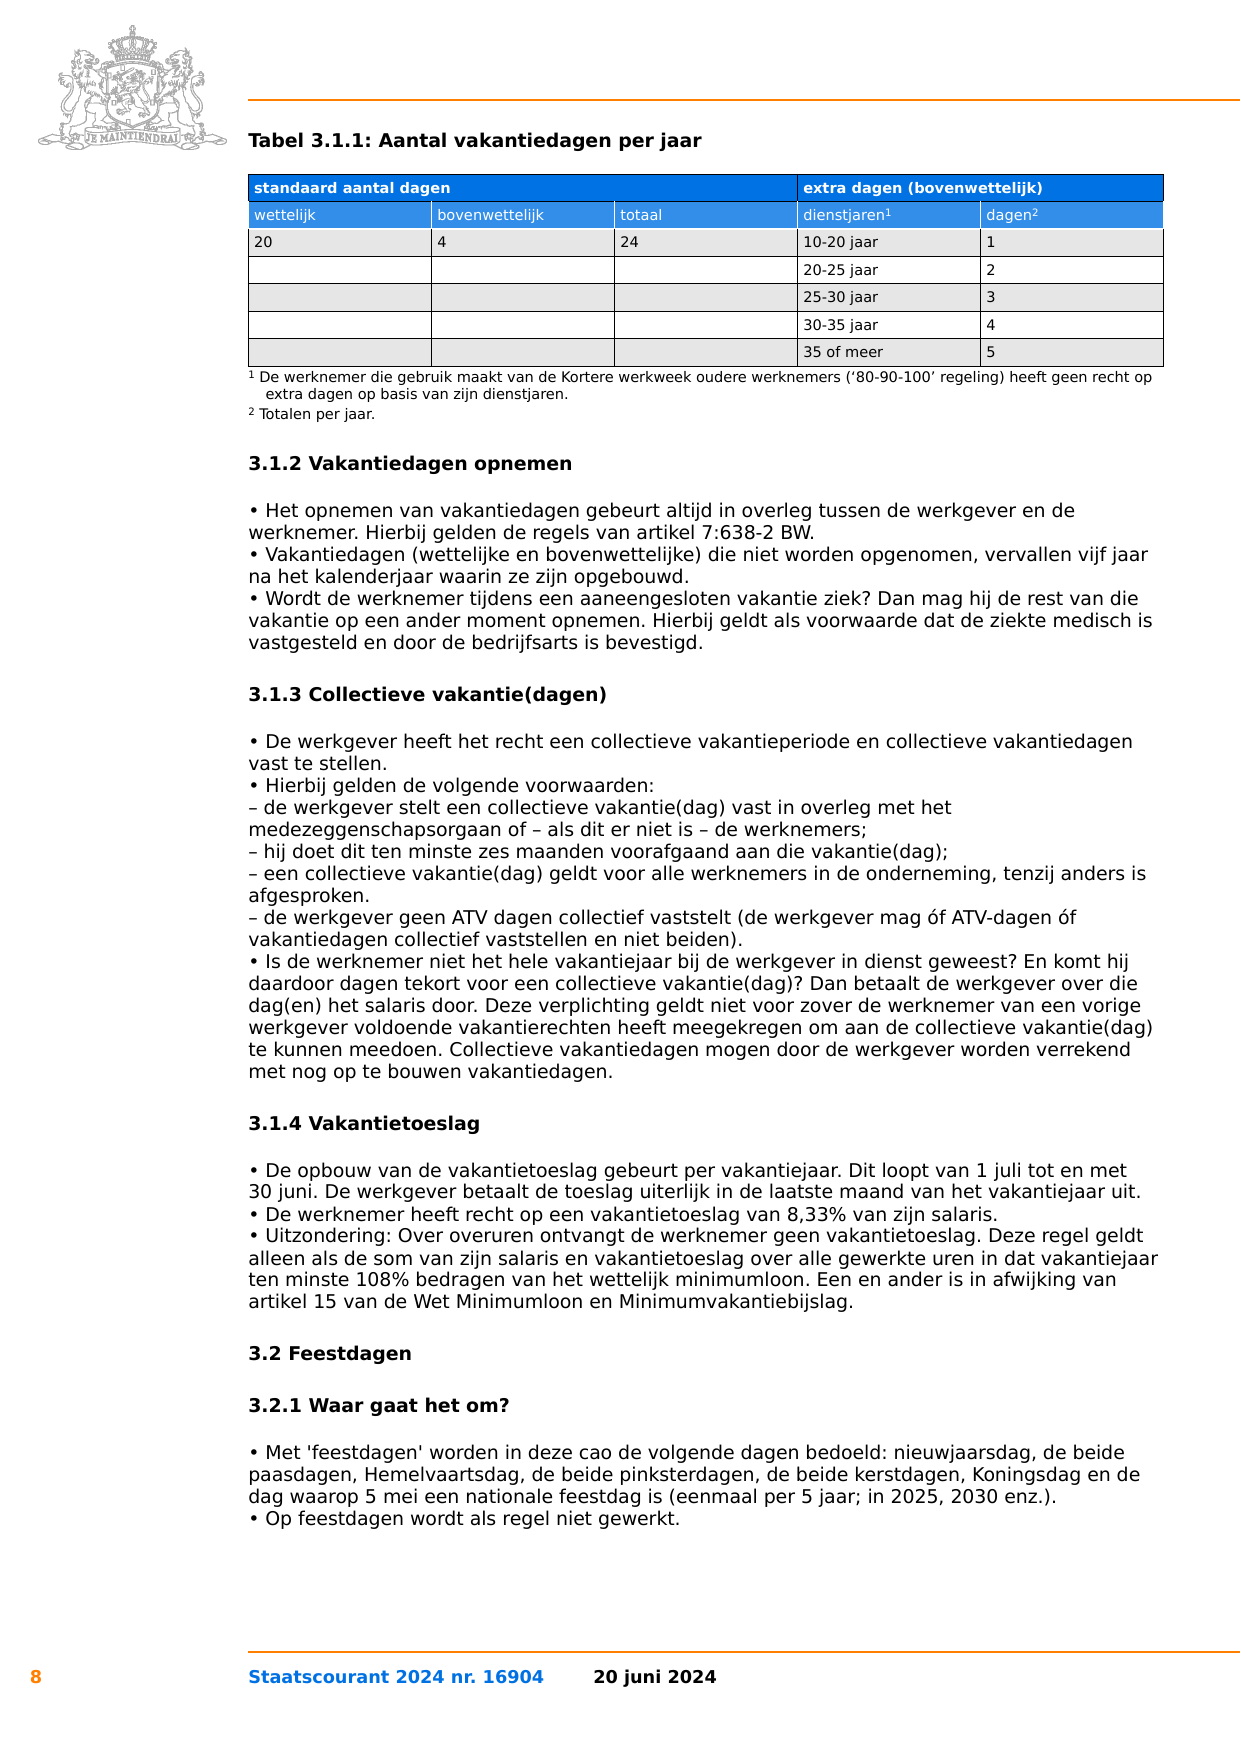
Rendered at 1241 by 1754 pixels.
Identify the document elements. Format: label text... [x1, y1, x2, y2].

table_cell dienstjaren1 [798, 202, 980, 228]
table_cell [615, 339, 797, 366]
table_cell 30-35 jaar [798, 312, 980, 338]
table_cell 24 [615, 230, 797, 256]
text • Op feestdagen wordt als regel niet gewerkt. [248, 1508, 1163, 1530]
text • Hierbij gelden de volgende voorwaarden: [248, 775, 1163, 797]
text – een collectieve vakantie(dag) geldt voor alle werknemers in de onderneming, tenzij anders is afgesproken. [248, 863, 1163, 907]
table_cell wettelijk [249, 202, 431, 228]
text • Wordt de werknemer tijdens een aaneengesloten vakantie ziek? Dan mag hij de rest van die vakantie op een ander moment opnemen. Hierbij geldt als voorwaarde dat de ziekte medisch is vastgesteld en door de bedrijfsarts is bevestigd. [248, 588, 1163, 654]
text • De werkgever heeft het recht een collectieve vakantieperiode en collectieve vakantiedagen vast te stellen. [248, 731, 1163, 775]
text • Is de werknemer niet het hele vakantiejaar bij de werkgever in dienst geweest? En komt hij daardoor dagen tekort voor een collectieve vakantie(dag)? Dan betaalt de werkgever over die dag(en) het salaris door. Deze verplichting geldt niet voor zover de werknemer van een vorige werkgever voldoende vakantierechten heeft meegekregen om aan de collectieve vakantie(dag) te kunnen meedoen. Collectieve vakantiedagen mogen door de werkgever worden verrekend met nog op te bouwen vakantiedagen. [248, 951, 1163, 1082]
table_cell bovenwettelijk [432, 202, 614, 228]
table_cell [615, 284, 797, 311]
text • Uitzondering: Over overuren ontvangt de werknemer geen vakantietoeslag. Deze regel geldt alleen als de som van zijn salaris en vakantietoeslag over alle gewerkte uren in dat vakantiejaar ten minste 108% bedragen van het wettelijk minimumloon. Een en ander is in afwijking van artikel 15 van de Wet Minimumloon en Minimumvakantiebijslag. [248, 1225, 1163, 1313]
table_cell 1 De werknemer die gebruik maakt van de Kortere werkweek oudere werknemers (‘80-90-100’ regeling) heeft geen recht op extra dagen op basis van zijn dienstjaren. 2 Totalen per jaar. [248, 367, 1163, 423]
table_cell [615, 312, 797, 338]
table_cell 5 [981, 339, 1163, 366]
text • De opbouw van de vakantietoeslag gebeurt per vakantiejaar. Dit loopt van 1 juli tot en met 30 juni. De werkgever betaalt de toeslag uiterlijk in de laatste maand van het vakantiejaar uit. [248, 1159, 1163, 1203]
subtitle 3.1.4 Vakantietoeslag [248, 1112, 1163, 1134]
table_cell [249, 257, 431, 283]
text – hij doet dit ten minste zes maanden voorafgaand aan die vakantie(dag); [248, 841, 1163, 863]
table_header standaard aantal dagen [249, 175, 797, 201]
table_cell totaal [615, 202, 797, 228]
table_cell 35 of meer [798, 339, 980, 366]
table_cell 4 [432, 230, 614, 256]
table_cell [432, 284, 614, 311]
table_cell [249, 312, 431, 338]
table_cell 3 [981, 284, 1163, 311]
subtitle 3.1.3 Collectieve vakantie(dagen) [248, 684, 1163, 706]
subtitle 3.2 Feestdagen [248, 1343, 1163, 1365]
text • Het opnemen van vakantiedagen gebeurt altijd in overleg tussen de werkgever en de werknemer. Hierbij gelden de regels van artikel 7:638-2 BW. [248, 500, 1163, 544]
text – de werkgever stelt een collectieve vakantie(dag) vast in overleg met het medezeggenschapsorgaan of – als dit er niet is – de werknemers; [248, 797, 1163, 841]
table_cell [432, 312, 614, 338]
subtitle 3.2.1 Waar gaat het om? [248, 1395, 1163, 1417]
subtitle 3.1.2 Vakantiedagen opnemen [248, 453, 1163, 475]
table_cell 25-30 jaar [798, 284, 980, 311]
table_cell 20 [249, 230, 431, 256]
table_cell [432, 339, 614, 366]
text – de werkgever geen ATV dagen collectief vaststelt (de werkgever mag óf ATV-dagen óf vakantiedagen collectief vaststellen en niet beiden). [248, 907, 1163, 951]
table_cell [249, 339, 431, 366]
table_cell 4 [981, 312, 1163, 338]
table_header extra dagen (bovenwettelijk) [798, 175, 1163, 201]
table_cell [615, 257, 797, 283]
table_cell dagen2 [981, 202, 1163, 228]
table_cell [432, 257, 614, 283]
text • Vakantiedagen (wettelijke en bovenwettelijke) die niet worden opgenomen, vervallen vijf jaar na het kalenderjaar waarin ze zijn opgebouwd. [248, 544, 1163, 588]
table_cell 2 [981, 257, 1163, 283]
text • Met 'feestdagen' worden in deze cao de volgende dagen bedoeld: nieuwjaarsdag, de beide paasdagen, Hemelvaartsdag, de beide pinksterdagen, de beide kerstdagen, Koningsdag en de dag waarop 5 mei een nationale feestdag is (eenmaal per 5 jaar; in 2025, 2030 enz.). [248, 1442, 1163, 1508]
table_cell 20-25 jaar [798, 257, 980, 283]
table_cell 1 [981, 230, 1163, 256]
table_cell [249, 284, 431, 311]
table_cell 10-20 jaar [798, 230, 980, 256]
text • De werknemer heeft recht op een vakantietoeslag van 8,33% van zijn salaris. [248, 1203, 1163, 1225]
picture [38, 25, 227, 150]
text Tabel 3.1.1: Aantal vakantiedagen per jaar [248, 130, 1163, 152]
